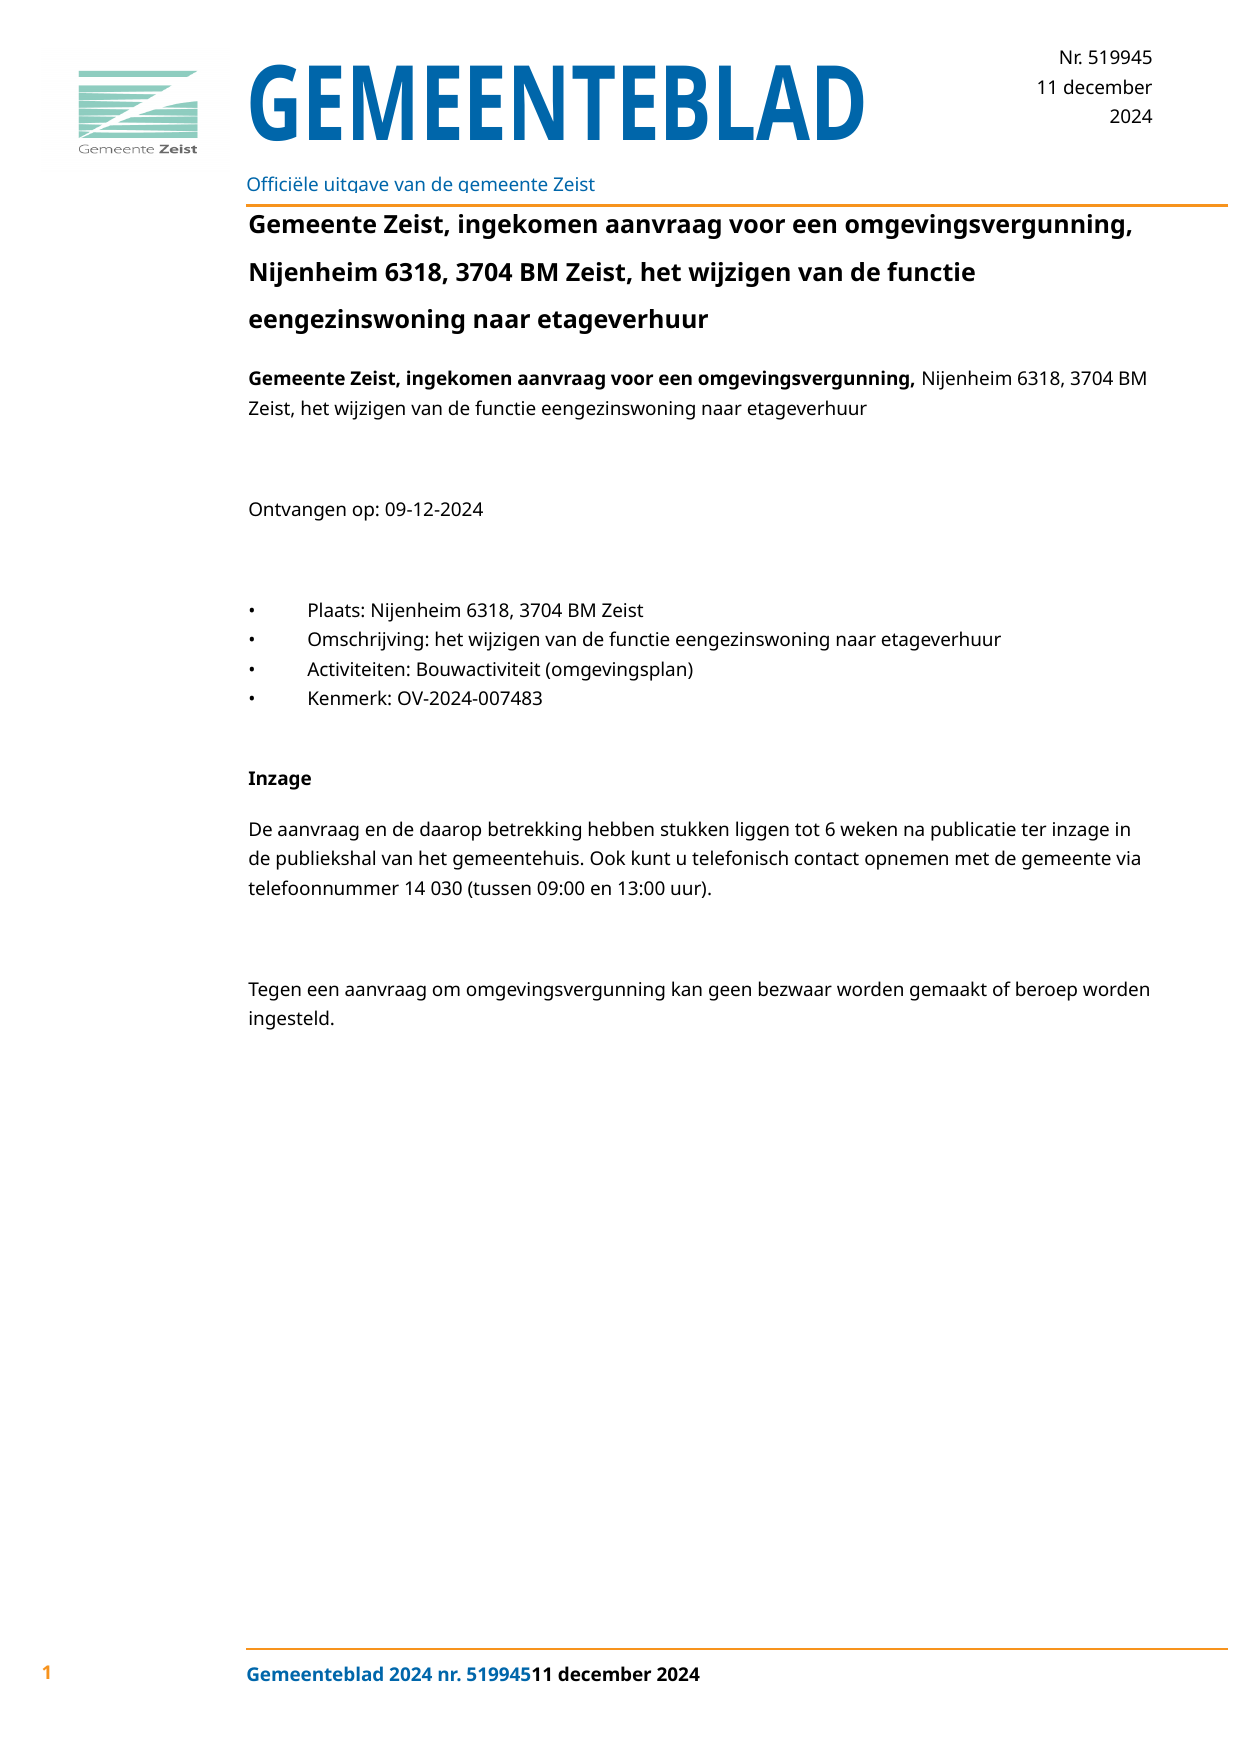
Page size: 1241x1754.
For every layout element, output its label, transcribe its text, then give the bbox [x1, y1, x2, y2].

text Tegen een aanvraag om omgevingsvergunning kan geen bezwaar worden gemaakt of beroep worden ingesteld. [248, 976, 1152, 1031]
list Plaats: Nijenheim 6318, 3704 BM Zeist [248, 597, 1152, 622]
text De aanvraag en de daarop betrekking hebben stukken liggen tot 6 weken na publicatie ter inzage in de publiekshal van het gemeentehuis. Ook kunt u telefonisch contact opnemen met de gemeente via telefoonnummer 14 030 (tussen 09:00 en 13:00 uur). [248, 816, 1152, 901]
text Inzage [248, 766, 1152, 791]
text Ontvangen op: 09-12-2024 [248, 496, 1152, 522]
list Activiteiten: Bouwactiviteit (omgevingsplan) [248, 656, 1152, 682]
list Kenmerk: OV-2024-007483 [248, 686, 1152, 711]
picture [41, 47, 231, 172]
text Gemeente Zeist, ingekomen aanvraag voor een omgevingsvergunning, Nijenheim 6318, 3704 BM Zeist, het wijzigen van de functie eengezinswoning naar etageverhuur [248, 366, 1152, 421]
list Omschrijving: het wijzigen van de functie eengezinswoning naar etageverhuur [248, 626, 1152, 652]
text Gemeente Zeist, ingekomen aanvraag voor een omgevingsvergunning, Nijenheim 6318, 3704 BM Zeist, het wijzigen van de functie eengezinswoning naar etageverhuur [248, 207, 1152, 336]
